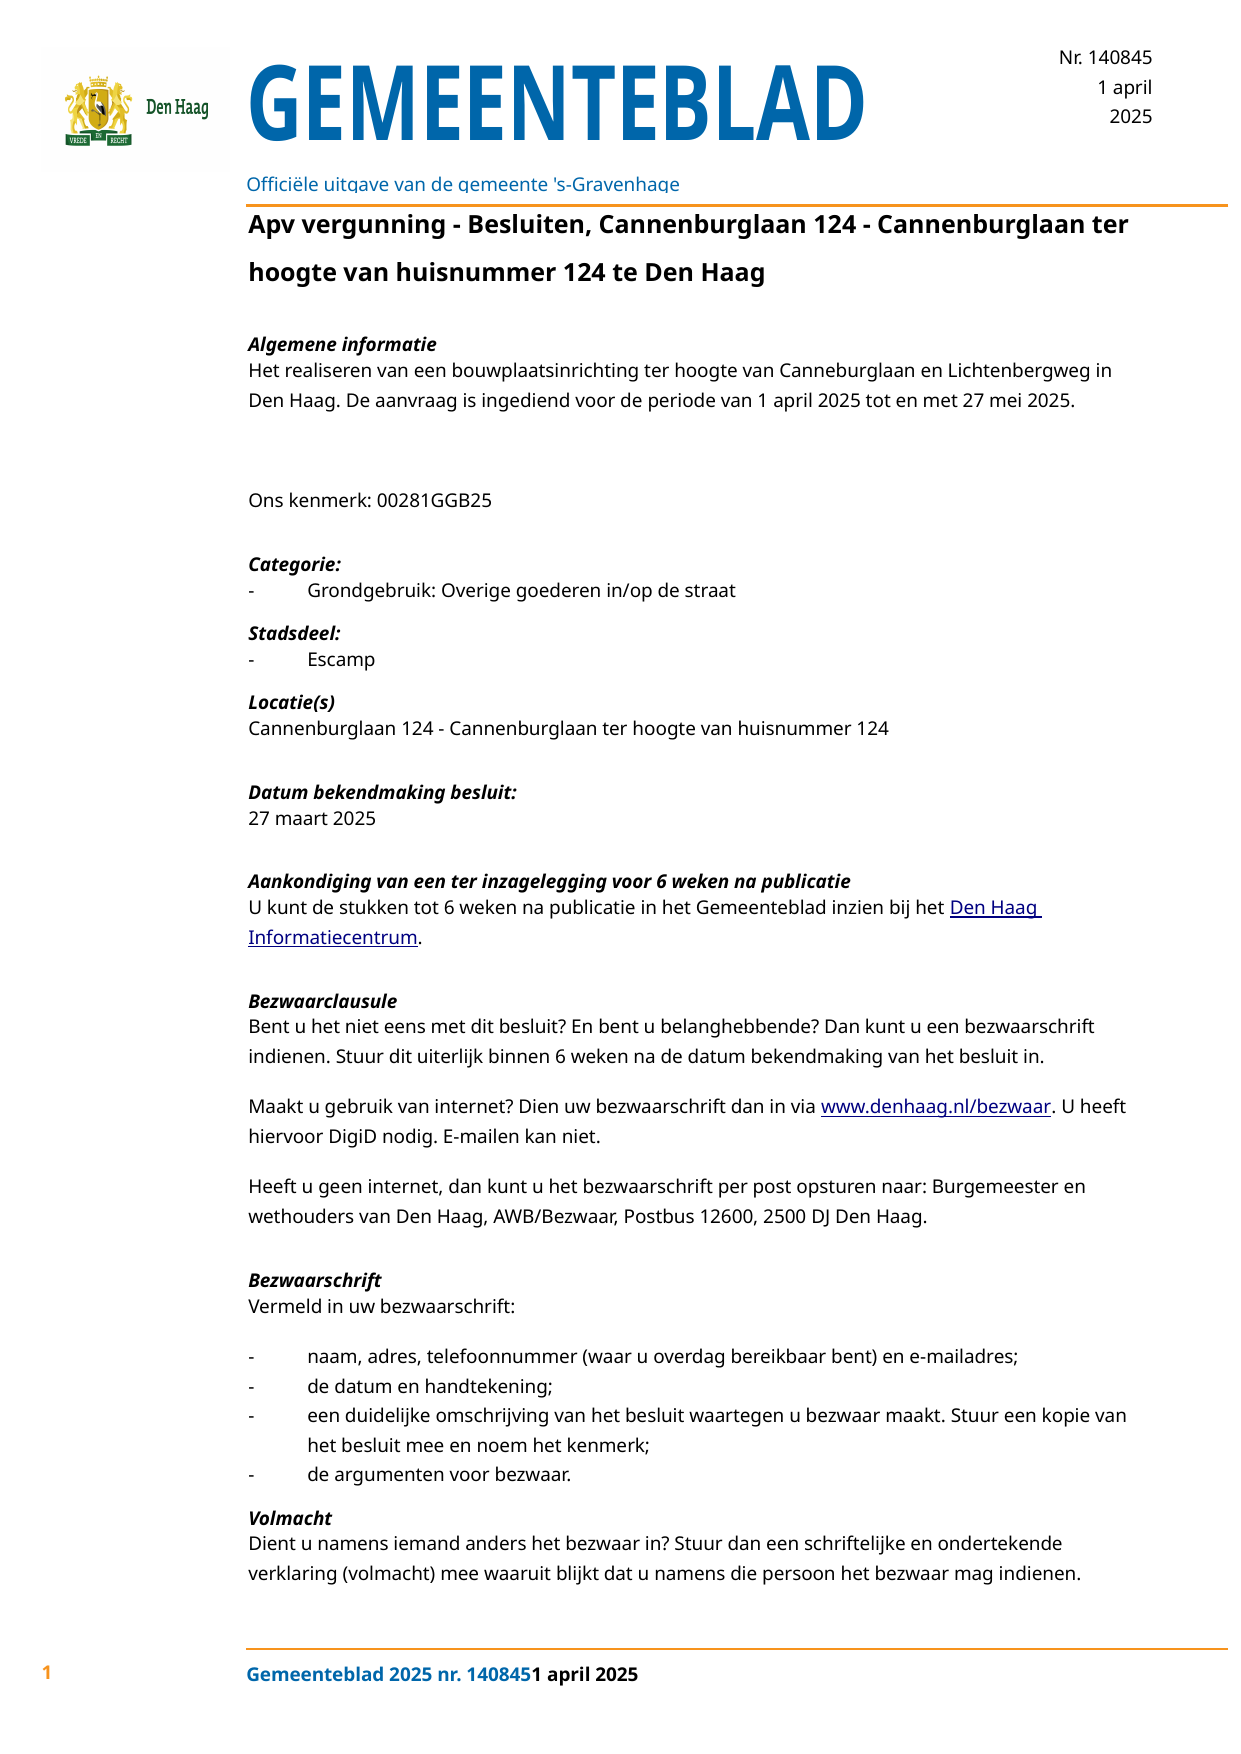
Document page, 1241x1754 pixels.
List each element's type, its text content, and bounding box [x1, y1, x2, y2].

text Locatie(s) [248, 689, 1152, 715]
text Aankondiging van een ter inzagelegging voor 6 weken na publicatie [248, 869, 1152, 894]
text Cannenburglaan 124 - Cannenburglaan ter hoogte van huisnummer 124 [248, 715, 1152, 741]
picture [41, 47, 231, 172]
text 27 maart 2025 [248, 805, 1152, 830]
list de argumenten voor bezwaar. [248, 1462, 1152, 1487]
list de datum en handtekening; [248, 1373, 1152, 1399]
text Bent u het niet eens met dit besluit? En bent u belanghebbende? Dan kunt u een bezwaarschrift indienen. Stuur dit uiterlijk binnen 6 weken na de datum bekendmaking van het besluit in. [248, 1014, 1152, 1069]
text Dient u namens iemand anders het bezwaar in? Stuur dan een schriftelijke en ondertekende verklaring (volmacht) mee waaruit blijkt dat u namens die persoon het bezwaar mag indienen. [248, 1531, 1152, 1586]
list Grondgebruik: Overige goederen in/op de straat [248, 577, 1152, 603]
text Maakt u gebruik van internet? Dien uw bezwaarschrift dan in via www.denhaag.nl/bezwaar. U heeft hiervoor DigiD nodig. E-mailen kan niet. [248, 1094, 1152, 1149]
list naam, adres, telefoonnummer (waar u overdag bereikbaar bent) en e-mailadres; [248, 1343, 1152, 1369]
text Bezwaarclausule [248, 988, 1152, 1014]
text Algemene informatie [248, 331, 1152, 357]
text Apv vergunning - Besluiten, Cannenburglaan 124 - Cannenburglaan ter hoogte van huisnummer 124 te Den Haag [248, 207, 1152, 288]
list Escamp [248, 646, 1152, 672]
text Ons kenmerk: 00281GGB25 [248, 488, 1152, 513]
text Datum bekendmaking besluit: [248, 779, 1152, 805]
text Categorie: [248, 552, 1152, 577]
text Stadsdeel: [248, 620, 1152, 646]
text Volmacht [248, 1505, 1152, 1531]
text Bezwaarschrift [248, 1267, 1152, 1293]
text U kunt de stukken tot 6 weken na publicatie in het Gemeenteblad inzien bij het Den Haag Informatiecentrum. [248, 894, 1152, 950]
list een duidelijke omschrijving van het besluit waartegen u bezwaar maakt. Stuur een kopie van het besluit mee en noem het kenmerk; [248, 1402, 1152, 1458]
text Heeft u geen internet, dan kunt u het bezwaarschrift per post opsturen naar: Burgemeester en wethouders van Den Haag, AWB/Bezwaar, Postbus 12600, 2500 DJ Den Haag. [248, 1174, 1152, 1229]
text Het realiseren van een bouwplaatsinrichting ter hoogte van Canneburglaan en Lichtenbergweg in Den Haag. De aanvraag is ingediend voor de periode van 1 april 2025 tot en met 27 mei 2025. [248, 357, 1152, 412]
text Vermeld in uw bezwaarschrift: [248, 1293, 1152, 1319]
